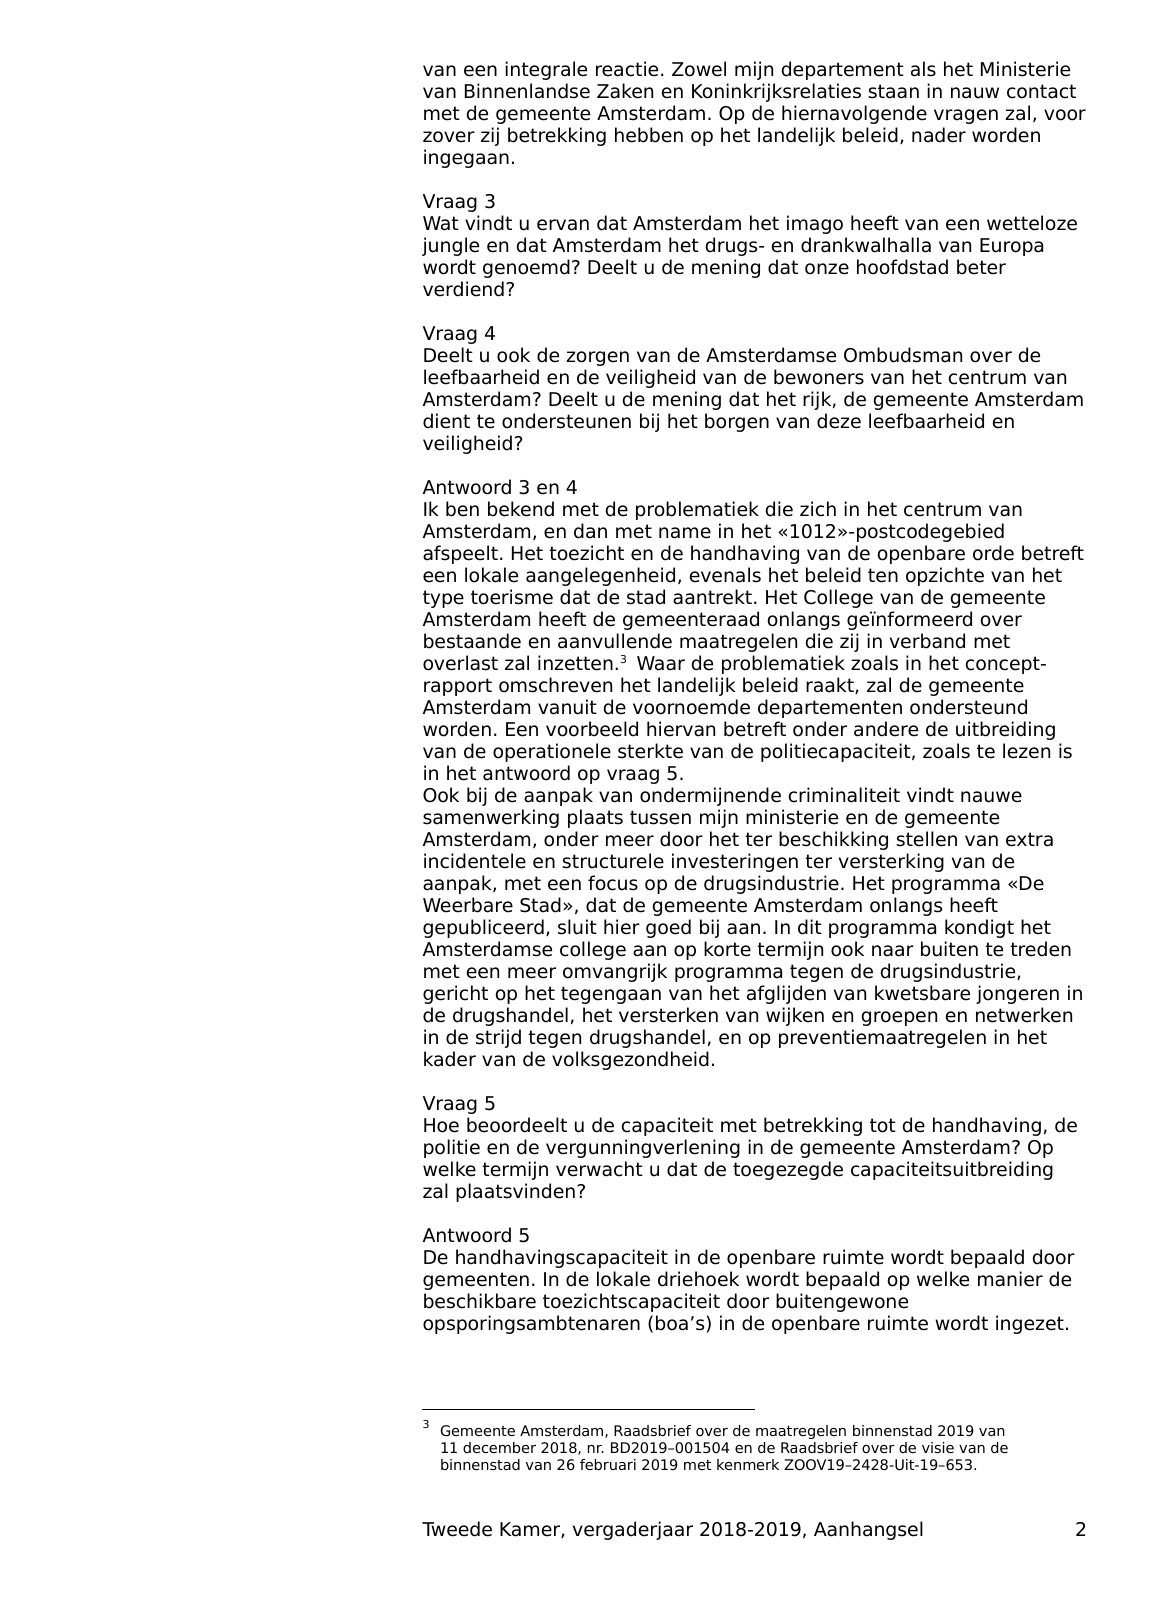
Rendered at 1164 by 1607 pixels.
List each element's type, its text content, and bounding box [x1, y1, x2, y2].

text van een integrale reactie. Zowel mijn departement als het Ministerie van Binnenlandse Zaken en Koninkrijksrelaties staan in nauw contact met de gemeente Amsterdam. Op de hiernavolgende vragen zal, voor zover zij betrekking hebben op het landelijk beleid, nader worden ingegaan. [422, 59, 1087, 169]
text Vraag 4 [422, 323, 1087, 345]
text Vraag 5 [422, 1093, 1087, 1115]
text Antwoord 5 [422, 1225, 1087, 1247]
text Antwoord 3 en 4 [422, 477, 1087, 499]
text Wat vindt u ervan dat Amsterdam het imago heeft van een wetteloze jungle en dat Amsterdam het drugs- en drankwalhalla van Europa wordt genoemd? Deelt u de mening dat onze hoofdstad beter verdiend? [422, 213, 1087, 301]
text De handhavingscapaciteit in de openbare ruimte wordt bepaald door gemeenten. In de lokale driehoek wordt bepaald op welke manier de beschikbare toezichtscapaciteit door buitengewone opsporingsambtenaren (boa’s) in de openbare ruimte wordt ingezet. [422, 1247, 1087, 1335]
text Deelt u ook de zorgen van de Amsterdamse Ombudsman over de leefbaarheid en de veiligheid van de bewoners van het centrum van Amsterdam? Deelt u de mening dat het rijk, de gemeente Amsterdam dient te ondersteunen bij het borgen van deze leefbaarheid en veiligheid? [422, 345, 1087, 455]
text Hoe beoordeelt u de capaciteit met betrekking tot de handhaving, de politie en de vergunningverlening in de gemeente Amsterdam? Op welke termijn verwacht u dat de toegezegde capaciteitsuitbreiding zal plaatsvinden? [422, 1115, 1087, 1203]
text Gemeente Amsterdam, Raadsbrief over de maatregelen binnenstad 2019 van 11 december 2018, nr. BD2019–001504 en de Raadsbrief over de visie van de binnenstad van 26 februari 2019 met kenmerk ZOOV19–2428-Uit-19–653. [422, 1418, 1087, 1474]
text Vraag 3 [422, 191, 1087, 213]
text Ik ben bekend met de problematiek die zich in het centrum van Amsterdam, en dan met name in het «1012»-postcodegebied afspeelt. Het toezicht en de handhaving van de openbare orde betreft een lokale aangelegenheid, evenals het beleid ten opzichte van het type toerisme dat de stad aantrekt. Het College van de gemeente Amsterdam heeft de gemeenteraad onlangs geïnformeerd over bestaande en aanvullende maatregelen die zij in verband met overlast zal inzetten. Waar de problematiek zoals in het concept-rapport omschreven het landelijk beleid raakt, zal de gemeente Amsterdam vanuit de voornoemde departementen ondersteund worden. Een voorbeeld hiervan betreft onder andere de uitbreiding van de operationele sterkte van de politiecapaciteit, zoals te lezen is in het antwoord op vraag 5. [422, 499, 1087, 785]
text Ook bij de aanpak van ondermijnende criminaliteit vindt nauwe samenwerking plaats tussen mijn ministerie en de gemeente Amsterdam, onder meer door het ter beschikking stellen van extra incidentele en structurele investeringen ter versterking van de aanpak, met een focus op de drugsindustrie. Het programma «De Weerbare Stad», dat de gemeente Amsterdam onlangs heeft gepubliceerd, sluit hier goed bij aan. In dit programma kondigt het Amsterdamse college aan op korte termijn ook naar buiten te treden met een meer omvangrijk programma tegen de drugsindustrie, gericht op het tegengaan van het afglijden van kwetsbare jongeren in de drugshandel, het versterken van wijken en groepen en netwerken in de strijd tegen drugshandel, en op preventiemaatregelen in het kader van de volksgezondheid. [422, 785, 1087, 1071]
